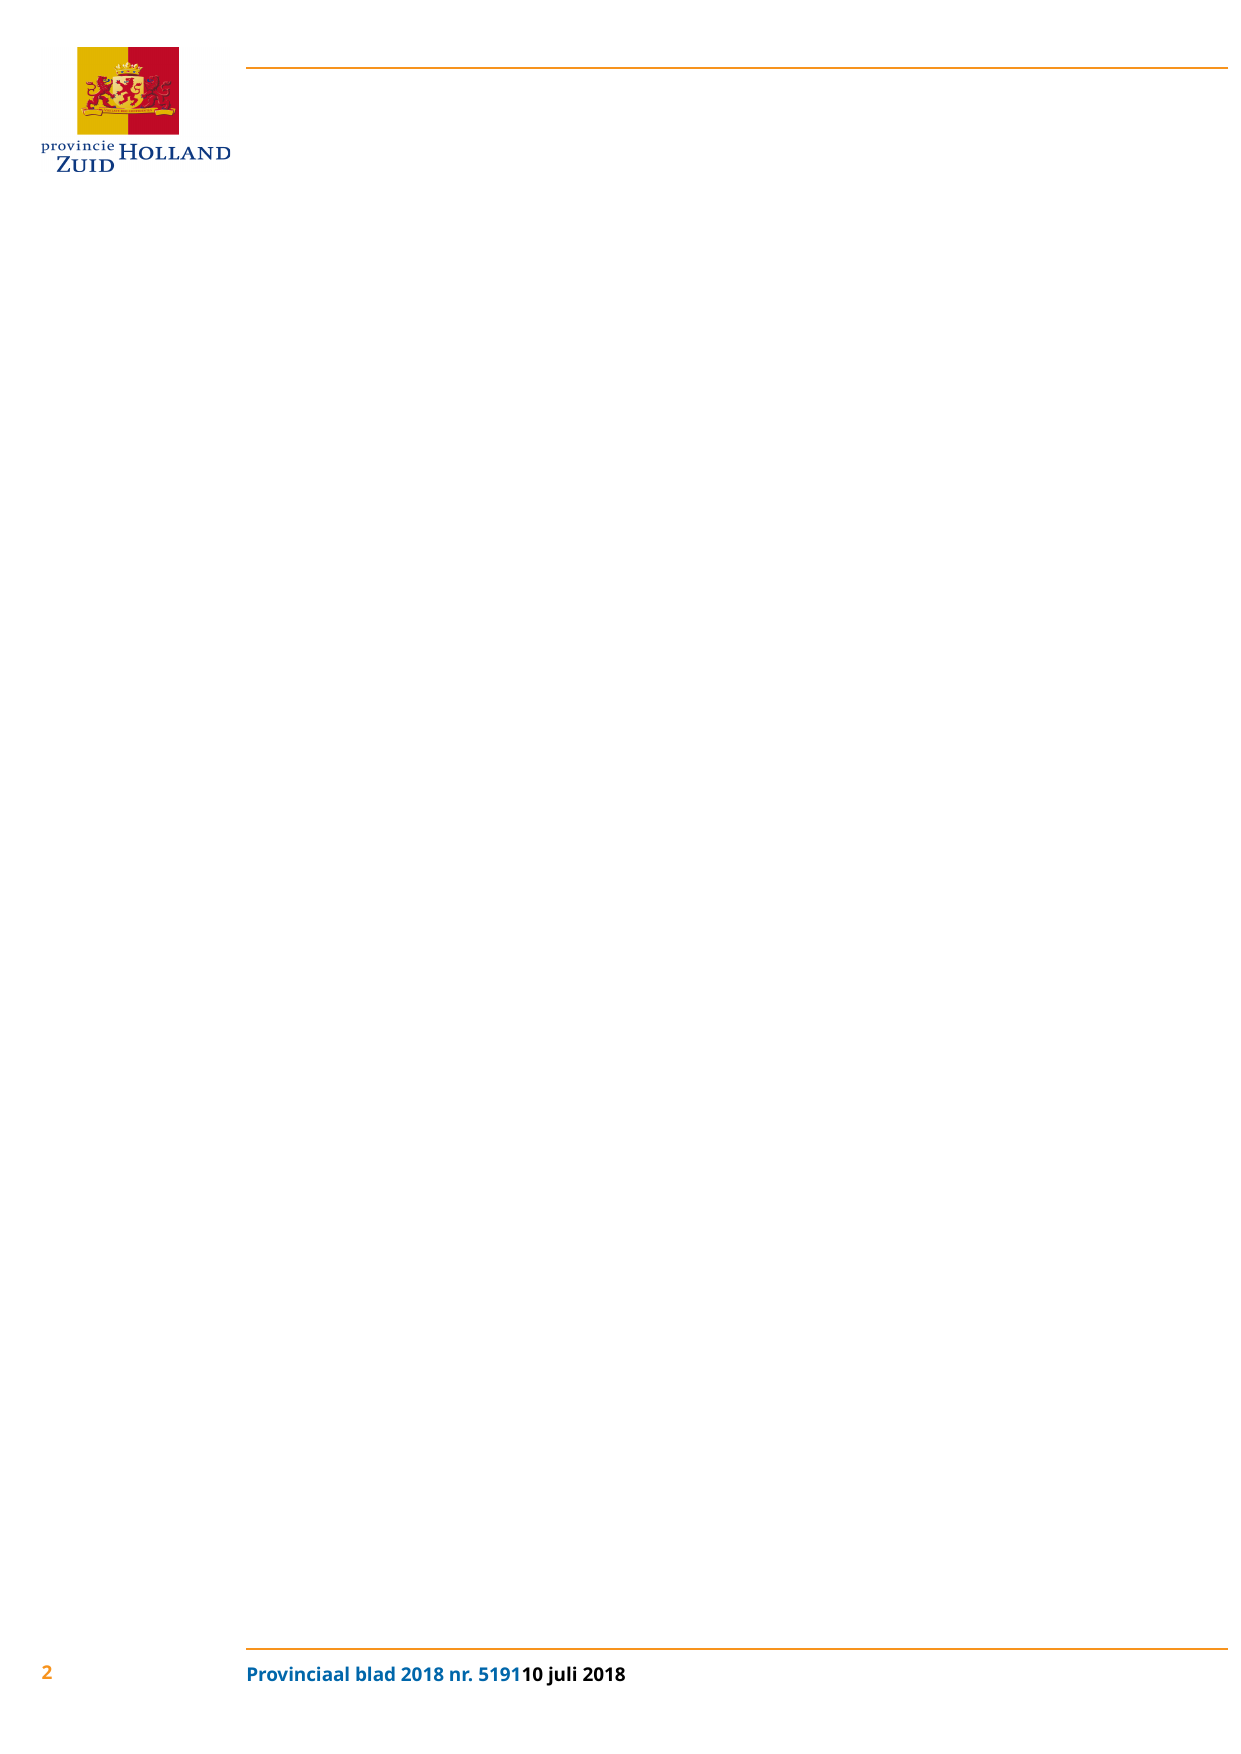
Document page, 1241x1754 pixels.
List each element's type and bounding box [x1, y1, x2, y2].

picture [41, 47, 231, 172]
